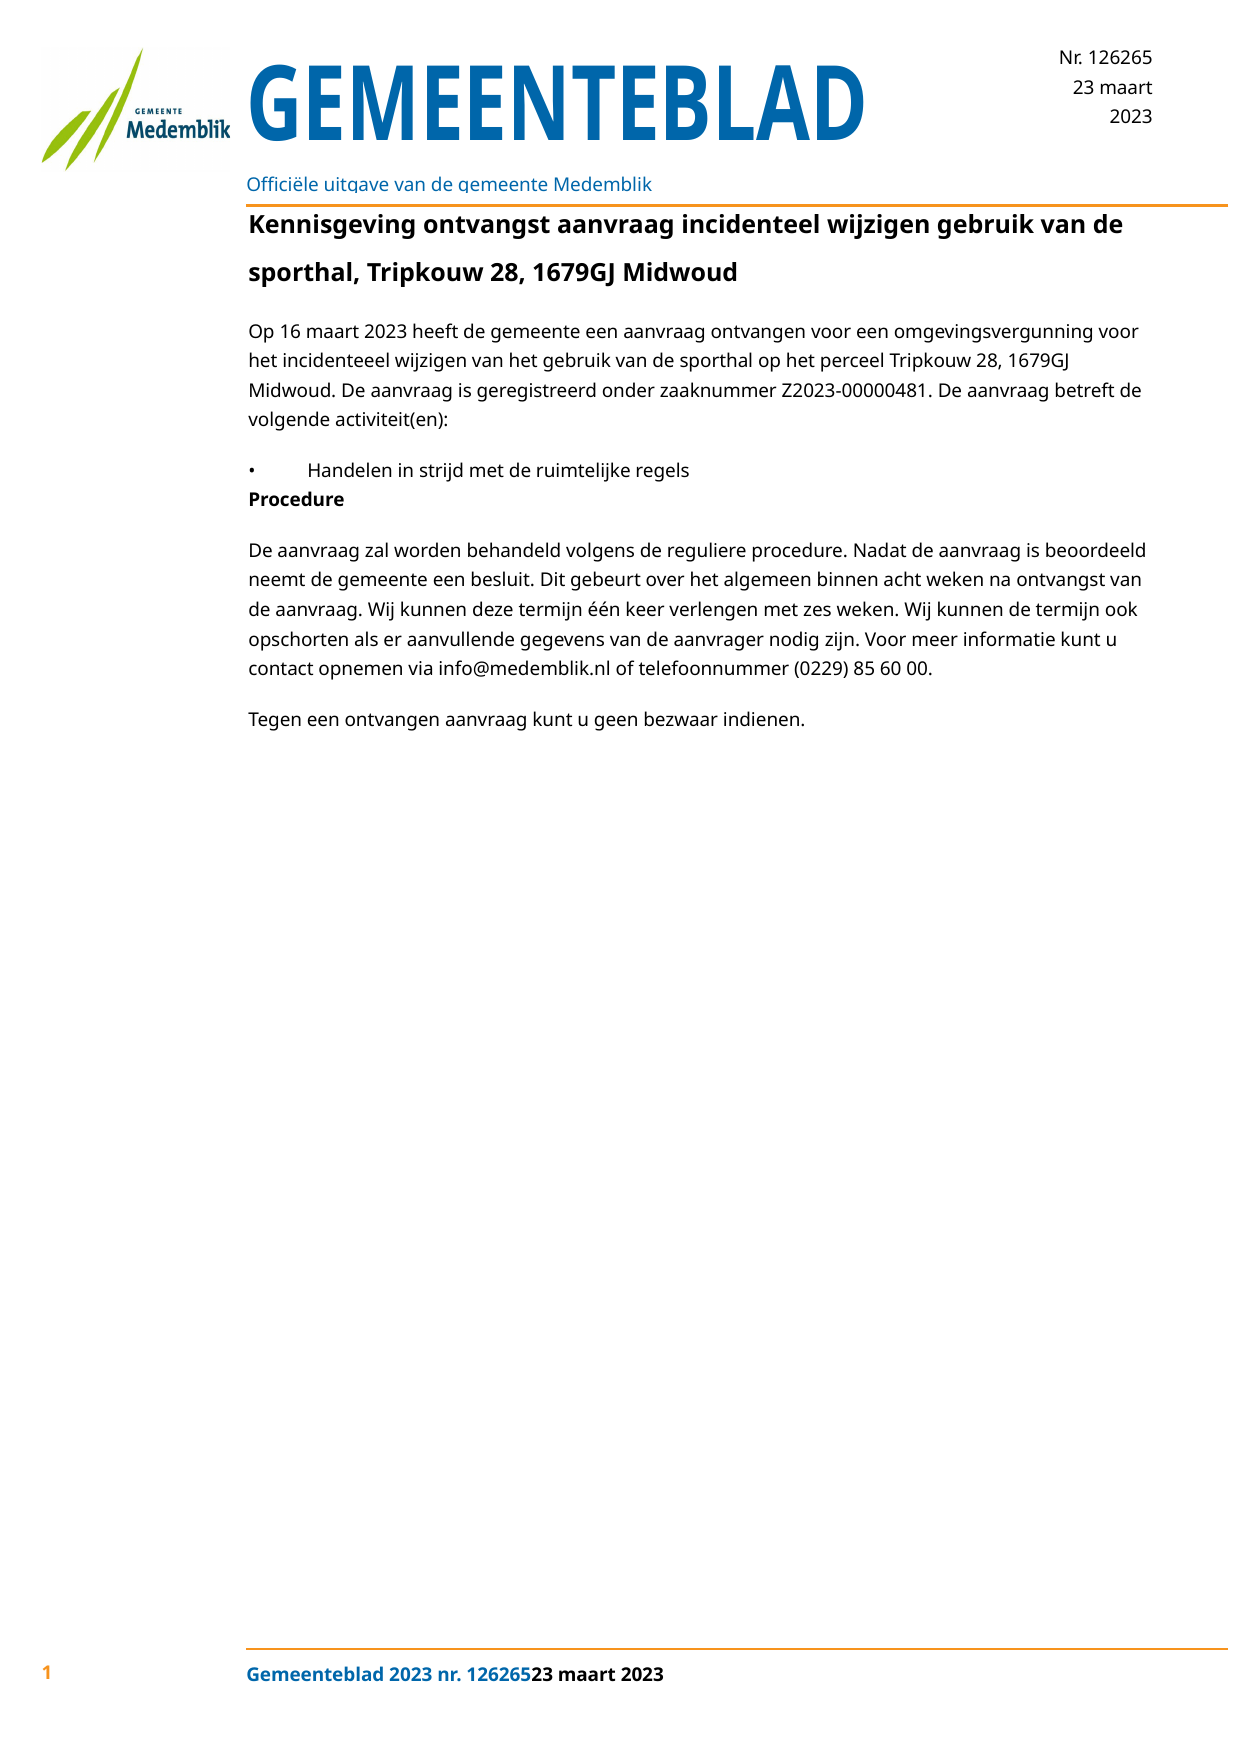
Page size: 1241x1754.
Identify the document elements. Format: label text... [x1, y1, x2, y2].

text De aanvraag zal worden behandeld volgens de reguliere procedure. Nadat de aanvraag is beoordeeld neemt de gemeente een besluit. Dit gebeurt over het algemeen binnen acht weken na ontvangst van de aanvraag. Wij kunnen deze termijn één keer verlengen met zes weken. Wij kunnen de termijn ook opschorten als er aanvullende gegevens van de aanvrager nodig zijn. Voor meer informatie kunt u contact opnemen via info@medemblik.nl of telefoonnummer (0229) 85 60 00. [248, 537, 1152, 681]
picture [41, 47, 231, 172]
list Handelen in strijd met de ruimtelijke regels [248, 457, 1152, 483]
text Procedure [248, 487, 1152, 512]
text Kennisgeving ontvangst aanvraag incidenteel wijzigen gebruik van de sporthal, Tripkouw 28, 1679GJ Midwoud [248, 207, 1152, 288]
text Tegen een ontvangen aanvraag kunt u geen bezwaar indienen. [248, 706, 1152, 732]
text Op 16 maart 2023 heeft de gemeente een aanvraag ontvangen voor een omgevingsvergunning voor het incidenteeel wijzigen van het gebruik van de sporthal op het perceel Tripkouw 28, 1679GJ Midwoud. De aanvraag is geregistreerd onder zaaknummer Z2023-00000481. De aanvraag betreft de volgende activiteit(en): [248, 318, 1152, 432]
